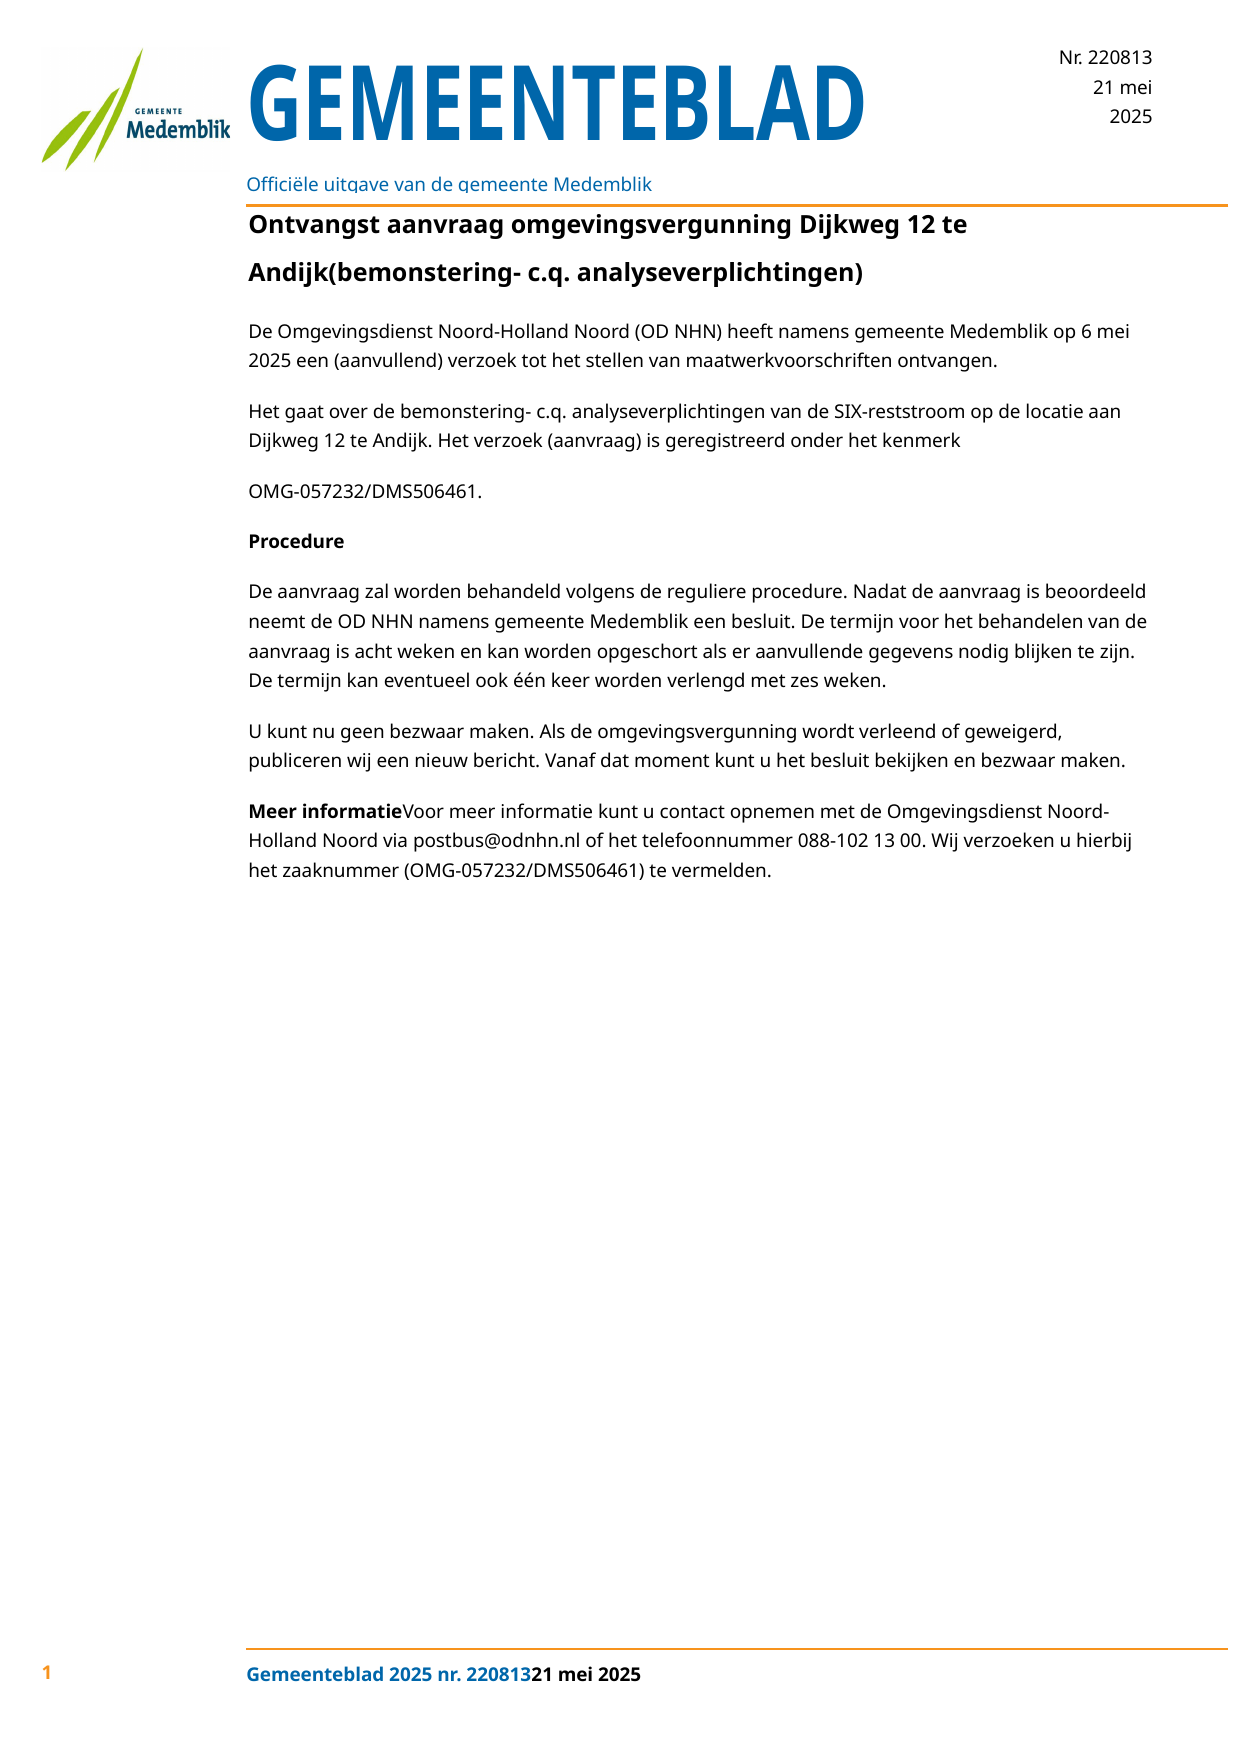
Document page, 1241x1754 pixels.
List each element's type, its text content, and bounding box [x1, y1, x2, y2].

text Meer informatieVoor meer informatie kunt u contact opnemen met de Omgevingsdienst Noord-Holland Noord via postbus@odnhn.nl of het telefoonnummer 088-102 13 00. Wij verzoeken u hierbij het zaaknummer (OMG-057232/DMS506461) te vermelden. [248, 798, 1152, 883]
text Procedure [248, 528, 1152, 554]
text Het gaat over de bemonstering- c.q. analyseverplichtingen van de SIX-reststroom op de locatie aan Dijkweg 12 te Andijk. Het verzoek (aanvraag) is geregistreerd onder het kenmerk [248, 398, 1152, 453]
text De Omgevingsdienst Noord-Holland Noord (OD NHN) heeft namens gemeente Medemblik op 6 mei 2025 een (aanvullend) verzoek tot het stellen van maatwerkvoorschriften ontvangen. [248, 318, 1152, 373]
text Ontvangst aanvraag omgevingsvergunning Dijkweg 12 te Andijk(bemonstering- c.q. analyseverplichtingen) [248, 207, 1152, 288]
text OMG-057232/DMS506461. [248, 478, 1152, 504]
picture [41, 47, 231, 172]
text U kunt nu geen bezwaar maken. Als de omgevingsvergunning wordt verleend of geweigerd, publiceren wij een nieuw bericht. Vanaf dat moment kunt u het besluit bekijken en bezwaar maken. [248, 718, 1152, 773]
text De aanvraag zal worden behandeld volgens de reguliere procedure. Nadat de aanvraag is beoordeeld neemt de OD NHN namens gemeente Medemblik een besluit. De termijn voor het behandelen van de aanvraag is acht weken en kan worden opgeschort als er aanvullende gegevens nodig blijken te zijn. De termijn kan eventueel ook één keer worden verlengd met zes weken. [248, 579, 1152, 693]
